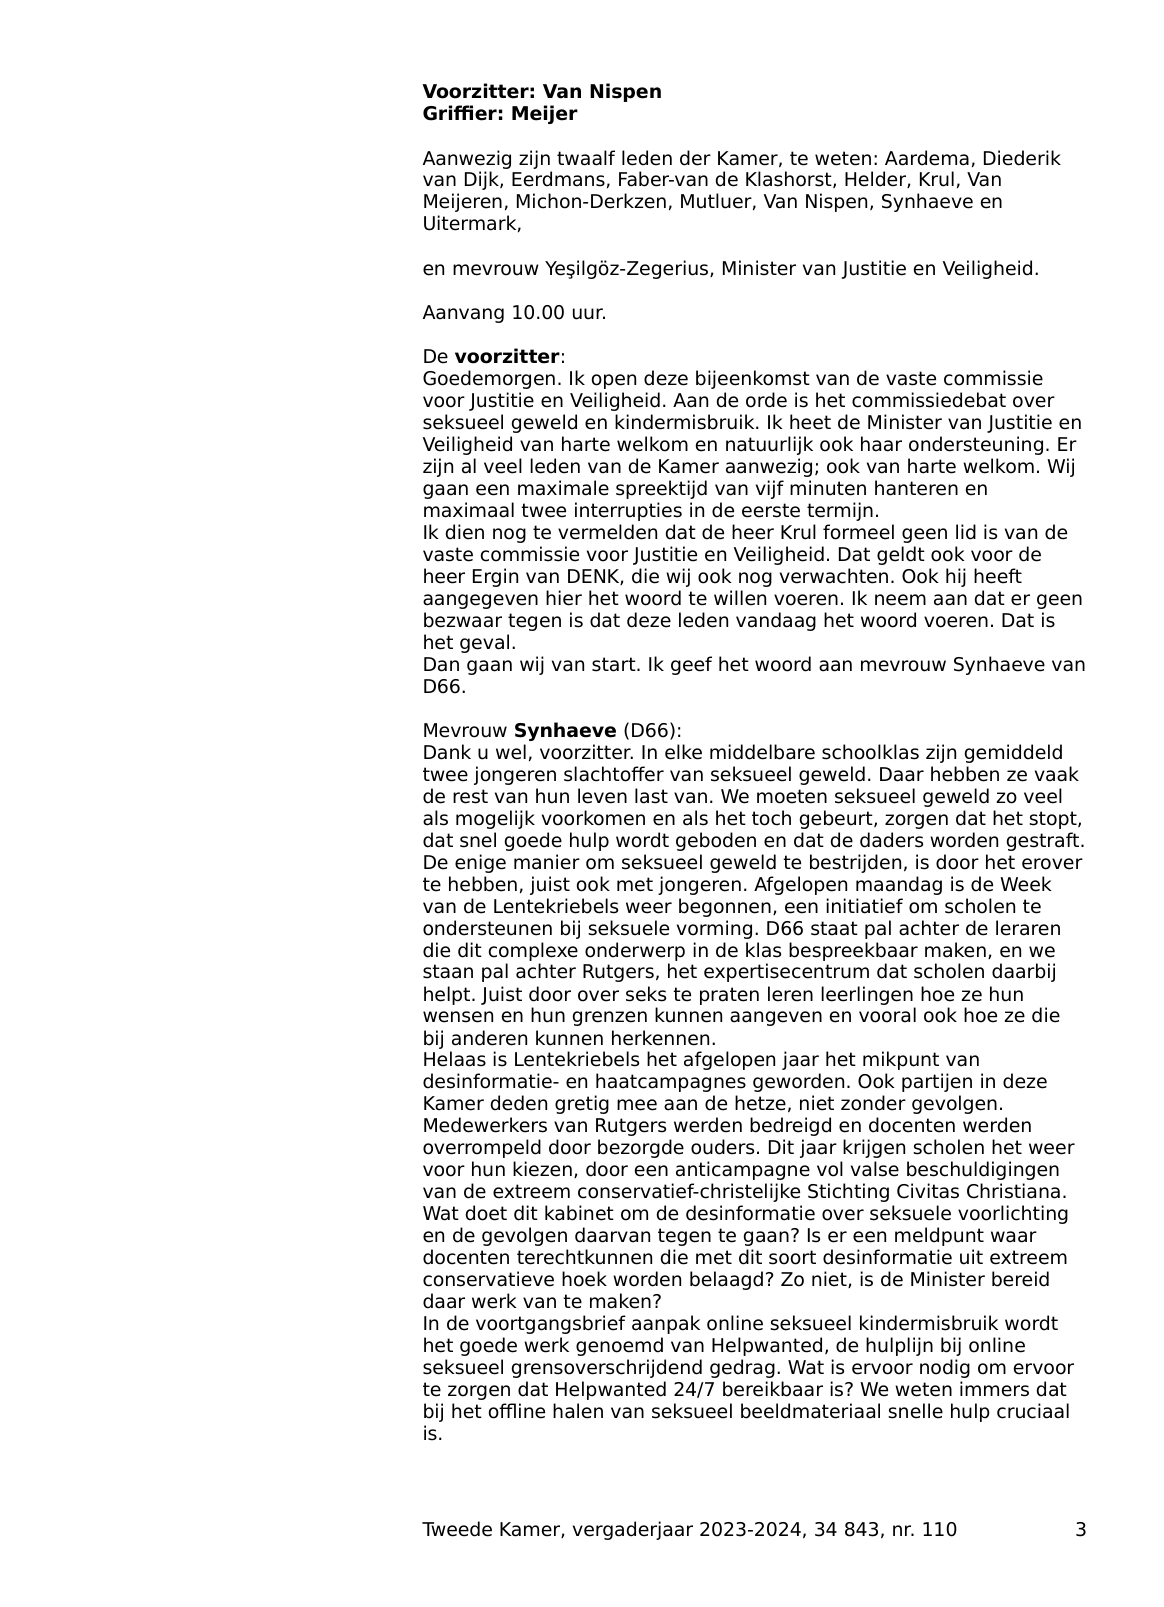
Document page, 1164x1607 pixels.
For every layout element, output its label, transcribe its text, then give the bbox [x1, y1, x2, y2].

text en mevrouw Yeşilgöz-Zegerius, Minister van Justitie en Veiligheid. [422, 257, 1087, 279]
text In de voortgangsbrief aanpak online seksueel kindermisbruik wordt het goede werk genoemd van Helpwanted, de hulplijn bij online seksueel grensoverschrijdend gedrag. Wat is ervoor nodig om ervoor te zorgen dat Helpwanted 24/7 bereikbaar is? We weten immers dat bij het offline halen van seksueel beeldmateriaal snelle hulp cruciaal is. [422, 1313, 1087, 1445]
text Ik dien nog te vermelden dat de heer Krul formeel geen lid is van de vaste commissie voor Justitie en Veiligheid. Dat geldt ook voor de heer Ergin van DENK, die wij ook nog verwachten. Ook hij heeft aangegeven hier het woord te willen voeren. Ik neem aan dat er geen bezwaar tegen is dat deze leden vandaag het woord voeren. Dat is het geval. [422, 522, 1087, 653]
text Voorzitter: Van Nispen [422, 81, 1087, 103]
text Helaas is Lentekriebels het afgelopen jaar het mikpunt van desinformatie- en haatcampagnes geworden. Ook partijen in deze Kamer deden gretig mee aan de hetze, niet zonder gevolgen. Medewerkers van Rutgers werden bedreigd en docenten werden overrompeld door bezorgde ouders. Dit jaar krijgen scholen het weer voor hun kiezen, door een anticampagne vol valse beschuldigingen van de extreem conservatief-christelijke Stichting Civitas Christiana. Wat doet dit kabinet om de desinformatie over seksuele voorlichting en de gevolgen daarvan tegen te gaan? Is er een meldpunt waar docenten terechtkunnen die met dit soort desinformatie uit extreem conservatieve hoek worden belaagd? Zo niet, is de Minister bereid daar werk van te maken? [422, 1049, 1087, 1313]
text Dan gaan wij van start. Ik geef het woord aan mevrouw Synhaeve van D66. [422, 653, 1087, 697]
text Mevrouw Synhaeve (D66): [422, 720, 1087, 742]
text Dank u wel, voorzitter. In elke middelbare schoolklas zijn gemiddeld twee jongeren slachtoffer van seksueel geweld. Daar hebben ze vaak de rest van hun leven last van. We moeten seksueel geweld zo veel als mogelijk voorkomen en als het toch gebeurt, zorgen dat het stopt, dat snel goede hulp wordt geboden en dat de daders worden gestraft. De enige manier om seksueel geweld te bestrijden, is door het erover te hebben, juist ook met jongeren. Afgelopen maandag is de Week van de Lentekriebels weer begonnen, een initiatief om scholen te ondersteunen bij seksuele vorming. D66 staat pal achter de leraren die dit complexe onderwerp in de klas bespreekbaar maken, en we staan pal achter Rutgers, het expertisecentrum dat scholen daarbij helpt. Juist door over seks te praten leren leerlingen hoe ze hun wensen en hun grenzen kunnen aangeven en vooral ook hoe ze die bij anderen kunnen herkennen. [422, 742, 1087, 1049]
text Griffier: Meijer [422, 103, 1087, 125]
text Aanwezig zijn twaalf leden der Kamer, te weten: Aardema, Diederik van Dijk, Eerdmans, Faber-van de Klashorst, Helder, Krul, Van Meijeren, Michon-Derkzen, Mutluer, Van Nispen, Synhaeve en Uitermark, [422, 147, 1087, 235]
text Aanvang 10.00 uur. [422, 302, 1087, 324]
text De voorzitter: [422, 346, 1087, 368]
text Goedemorgen. Ik open deze bijeenkomst van de vaste commissie voor Justitie en Veiligheid. Aan de orde is het commissiedebat over seksueel geweld en kindermisbruik. Ik heet de Minister van Justitie en Veiligheid van harte welkom en natuurlijk ook haar ondersteuning. Er zijn al veel leden van de Kamer aanwezig; ook van harte welkom. Wij gaan een maximale spreektijd van vijf minuten hanteren en maximaal twee interrupties in de eerste termijn. [422, 368, 1087, 522]
